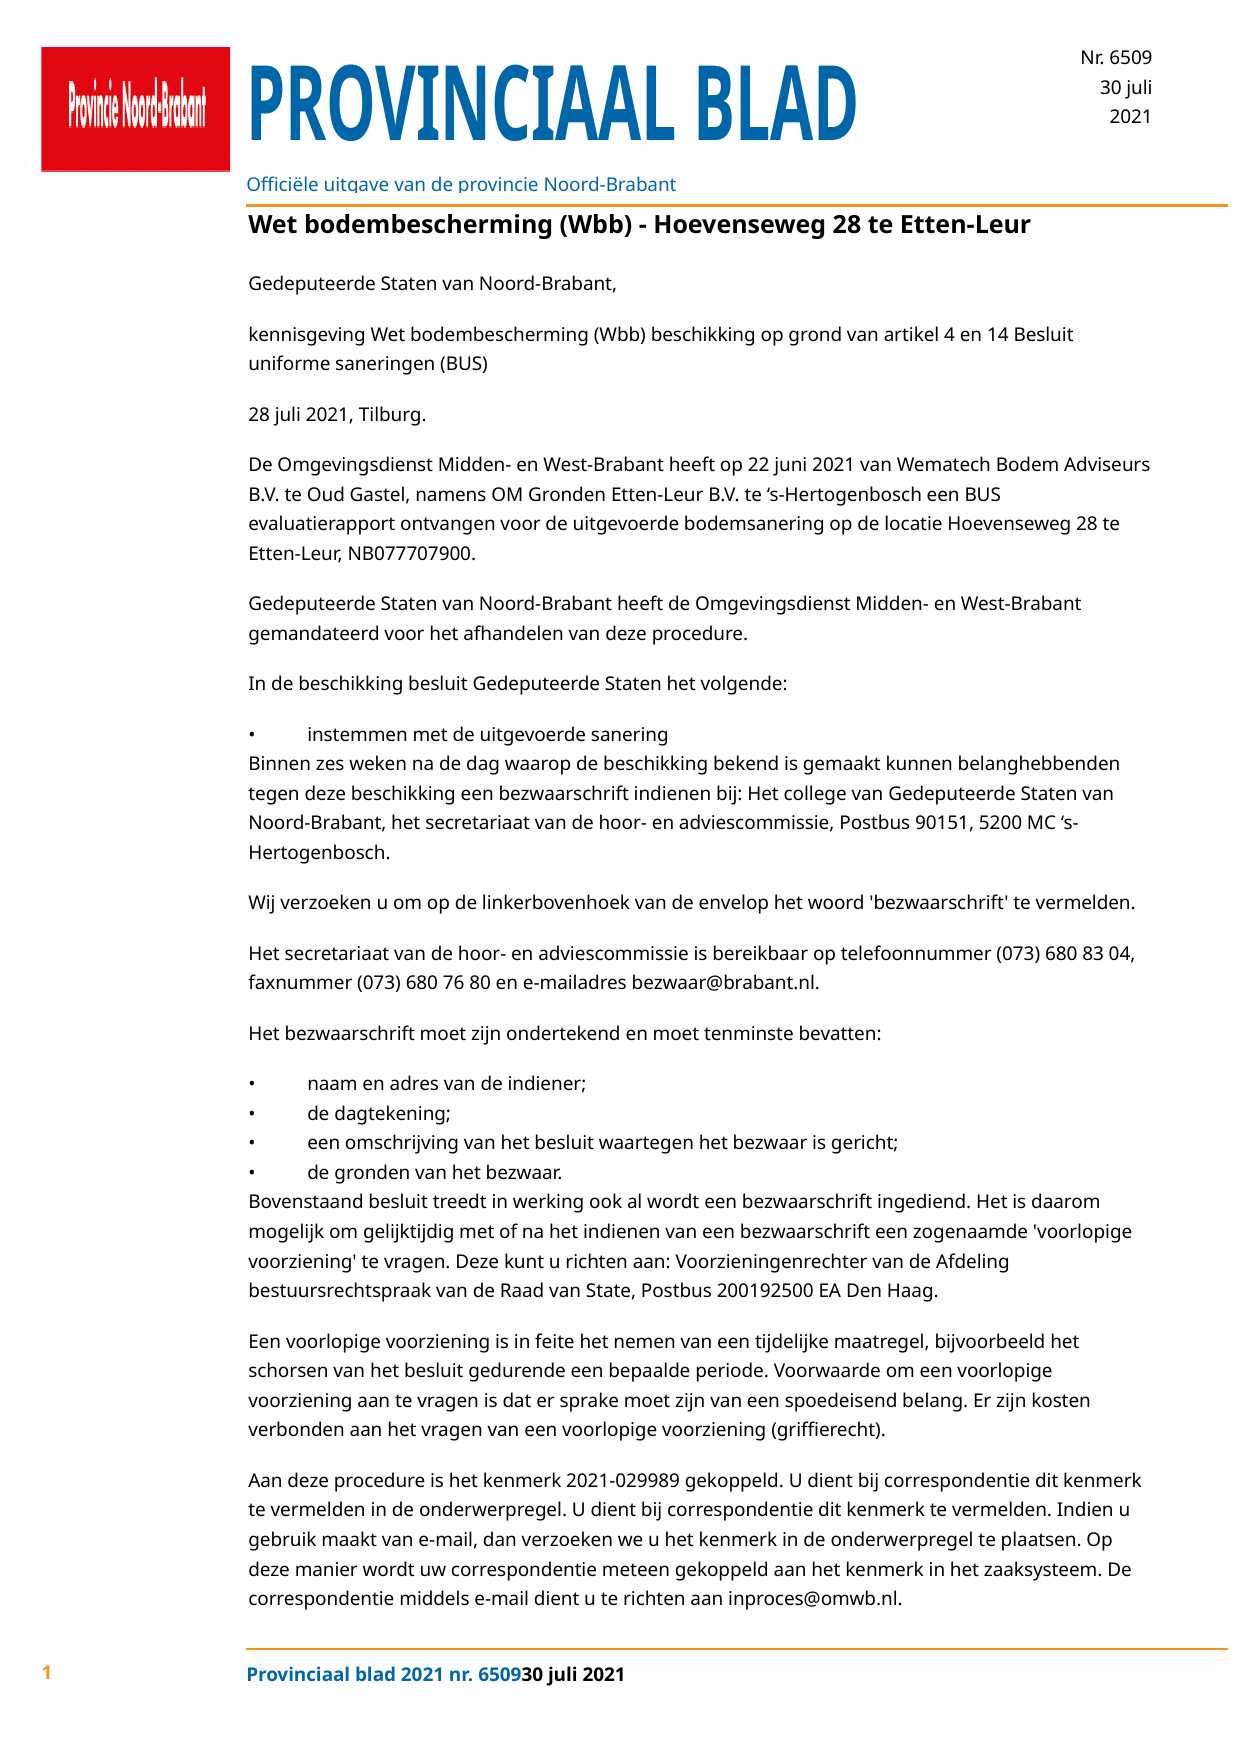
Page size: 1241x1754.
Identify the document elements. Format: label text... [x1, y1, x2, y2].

list de gronden van het bezwaar. [248, 1159, 1152, 1185]
text Bovenstaand besluit treedt in werking ook al wordt een bezwaarschrift ingediend. Het is daarom mogelijk om gelijktijdig met of na het indienen van een bezwaarschrift een zogenaamde 'voorlopige voorziening' te vragen. Deze kunt u richten aan: Voorzieningenrechter van de Afdeling bestuursrechtspraak van de Raad van State, Postbus 200192500 EA Den Haag. [248, 1189, 1152, 1303]
list naam en adres van de indiener; [248, 1070, 1152, 1096]
text Wij verzoeken u om op de linkerbovenhoek van de envelop het woord 'bezwaarschrift' te vermelden. [248, 889, 1152, 915]
text kennisgeving Wet bodembescherming (Wbb) beschikking op grond van artikel 4 en 14 Besluit uniforme saneringen (BUS) [248, 321, 1152, 376]
list instemmen met de uitgevoerde sanering [248, 721, 1152, 746]
text Gedeputeerde Staten van Noord-Brabant, [248, 270, 1152, 296]
text Gedeputeerde Staten van Noord-Brabant heeft de Omgevingsdienst Midden- en West-Brabant gemandateerd voor het afhandelen van deze procedure. [248, 590, 1152, 646]
picture [41, 47, 231, 172]
text Het bezwaarschrift moet zijn ondertekend en moet tenminste bevatten: [248, 1020, 1152, 1046]
text De Omgevingsdienst Midden- en West-Brabant heeft op 22 juni 2021 van Wematech Bodem Adviseurs B.V. te Oud Gastel, namens OM Gronden Etten-Leur B.V. te ‘s-Hertogenbosch een BUS evaluatierapport ontvangen voor de uitgevoerde bodemsanering op de locatie Hoevenseweg 28 te Etten-Leur, NB077707900. [248, 451, 1152, 566]
text Aan deze procedure is het kenmerk 2021-029989 gekoppeld. U dient bij correspondentie dit kenmerk te vermelden in de onderwerpregel. U dient bij correspondentie dit kenmerk te vermelden. Indien u gebruik maakt van e-mail, dan verzoeken we u het kenmerk in de onderwerpregel te plaatsen. Op deze manier wordt uw correspondentie meteen gekoppeld aan het kenmerk in het zaaksysteem. De correspondentie middels e-mail dient u te richten aan inproces@omwb.nl. [248, 1467, 1152, 1611]
text Een voorlopige voorziening is in feite het nemen van een tijdelijke maatregel, bijvoorbeeld het schorsen van het besluit gedurende een bepaalde periode. Voorwaarde om een voorlopige voorziening aan te vragen is dat er sprake moet zijn van een spoedeisend belang. Er zijn kosten verbonden aan het vragen van een voorlopige voorziening (griffierecht). [248, 1328, 1152, 1442]
text 28 juli 2021, Tilburg. [248, 401, 1152, 426]
list een omschrijving van het besluit waartegen het bezwaar is gericht; [248, 1129, 1152, 1155]
text Binnen zes weken na de dag waarop de beschikking bekend is gemaakt kunnen belanghebbenden tegen deze beschikking een bezwaarschrift indienen bij: Het college van Gedeputeerde Staten van Noord-Brabant, het secretariaat van de hoor- en adviescommissie, Postbus 90151, 5200 MC ‘s-Hertogenbosch. [248, 750, 1152, 865]
text Het secretariaat van de hoor- en adviescommissie is bereikbaar op telefoonnummer (073) 680 83 04, faxnummer (073) 680 76 80 en e-mailadres bezwaar@brabant.nl. [248, 940, 1152, 995]
text Wet bodembescherming (Wbb) - Hoevenseweg 28 te Etten-Leur [248, 207, 1152, 241]
list de dagtekening; [248, 1100, 1152, 1126]
text In de beschikking besluit Gedeputeerde Staten het volgende: [248, 670, 1152, 696]
